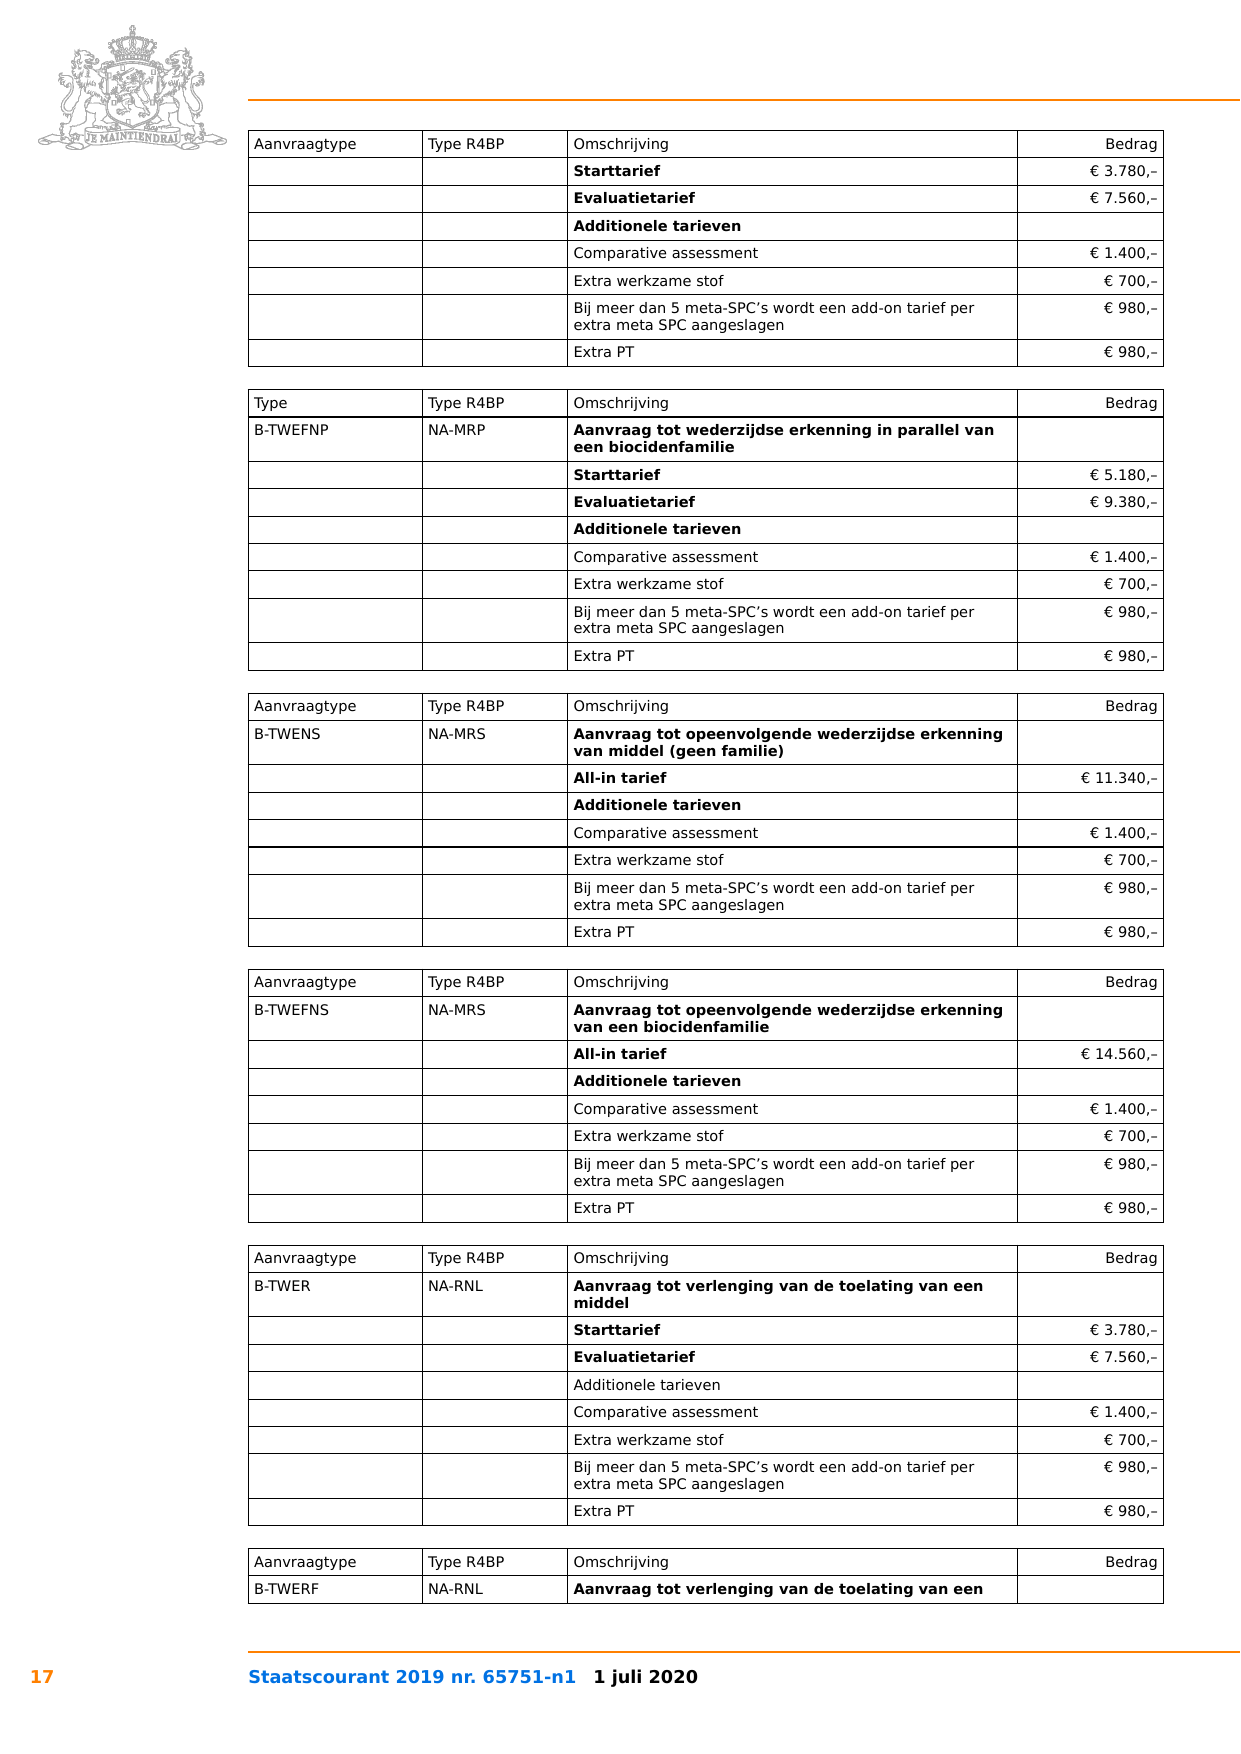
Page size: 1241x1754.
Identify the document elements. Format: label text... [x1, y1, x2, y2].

table_cell [1018, 1273, 1163, 1316]
table_cell [1018, 793, 1163, 819]
table_cell [423, 340, 567, 366]
table_cell € 1.400,– [1018, 241, 1163, 267]
table_header Type R4BP [423, 390, 567, 416]
table_cell [423, 765, 567, 792]
table_cell Additionele tarieven [568, 517, 1017, 543]
table_cell € 980,– [1018, 919, 1163, 946]
table_cell [423, 1041, 567, 1068]
table_cell Aanvraag tot verlenging van de toelating van een [568, 1576, 1017, 1603]
table_header Omschrijving [568, 1549, 1017, 1575]
table_cell [249, 1345, 422, 1371]
table_cell € 1.400,– [1018, 1096, 1163, 1122]
table_cell [249, 544, 422, 570]
table_cell [423, 544, 567, 570]
table_cell € 700,– [1018, 1124, 1163, 1150]
table_cell € 3.780,– [1018, 158, 1163, 185]
table_cell [423, 1372, 567, 1398]
table_cell Extra werkzame stof [568, 268, 1017, 294]
table_cell Additionele tarieven [568, 1069, 1017, 1095]
table_cell B-TWEFNP [249, 418, 422, 461]
table_cell B-TWENS [249, 721, 422, 764]
table_cell [423, 1317, 567, 1344]
table_cell [249, 186, 422, 212]
table_cell [249, 1069, 422, 1095]
table_cell Starttarief [568, 462, 1017, 488]
table_cell [249, 599, 422, 642]
table_header Type R4BP [423, 970, 567, 996]
table_cell [249, 919, 422, 946]
table_cell [1018, 517, 1163, 543]
table_cell NA-MRP [423, 418, 567, 461]
table_cell [249, 241, 422, 267]
table_cell [249, 213, 422, 239]
table_cell Comparative assessment [568, 1096, 1017, 1122]
table_cell Extra werkzame stof [568, 848, 1017, 874]
table_header Type R4BP [423, 131, 567, 157]
table_header Bedrag [1018, 970, 1163, 996]
table_cell [423, 517, 567, 543]
table_cell Evaluatietarief [568, 489, 1017, 516]
table_cell € 980,– [1018, 1454, 1163, 1498]
table_cell [423, 820, 567, 846]
table_cell [249, 1400, 422, 1426]
table_cell [249, 848, 422, 874]
table_header Omschrijving [568, 694, 1017, 720]
table_cell NA-RNL [423, 1576, 567, 1603]
table_cell € 980,– [1018, 599, 1163, 642]
table_cell [249, 643, 422, 669]
table_cell Starttarief [568, 158, 1017, 185]
table_cell Additionele tarieven [568, 1372, 1017, 1398]
table_cell Extra PT [568, 643, 1017, 669]
table_cell [1018, 721, 1163, 764]
table_cell [249, 1427, 422, 1453]
table_cell Bij meer dan 5 meta-SPC’s wordt een add-on tarief per extra meta SPC aangeslagen [568, 295, 1017, 339]
table_cell € 700,– [1018, 571, 1163, 598]
table_cell [249, 875, 422, 918]
table_cell [423, 599, 567, 642]
table_header Type R4BP [423, 1549, 567, 1575]
table_cell Comparative assessment [568, 544, 1017, 570]
table_cell Bij meer dan 5 meta-SPC’s wordt een add-on tarief per extra meta SPC aangeslagen [568, 599, 1017, 642]
table_cell € 14.560,– [1018, 1041, 1163, 1068]
table_cell € 700,– [1018, 1427, 1163, 1453]
table_cell [423, 875, 567, 918]
table_cell Extra PT [568, 1499, 1017, 1525]
table_cell Comparative assessment [568, 1400, 1017, 1426]
table_cell € 980,– [1018, 295, 1163, 339]
table_cell [1018, 1069, 1163, 1095]
table_cell B-TWEFNS [249, 997, 422, 1040]
table_header Bedrag [1018, 694, 1163, 720]
table_cell Evaluatietarief [568, 1345, 1017, 1371]
table_header Omschrijving [568, 1246, 1017, 1272]
table_cell [423, 643, 567, 669]
table_cell € 980,– [1018, 340, 1163, 366]
table_cell [423, 1124, 567, 1150]
table_cell € 1.400,– [1018, 544, 1163, 570]
table_cell [1018, 1372, 1163, 1398]
table_cell [423, 186, 567, 212]
table_cell Comparative assessment [568, 820, 1017, 846]
table_cell [249, 820, 422, 846]
table_cell [423, 1499, 567, 1525]
table_cell All-in tarief [568, 1041, 1017, 1068]
table_cell € 980,– [1018, 1195, 1163, 1222]
table_cell [249, 1096, 422, 1122]
table_cell B-TWER [249, 1273, 422, 1316]
table_cell € 5.180,– [1018, 462, 1163, 488]
table_cell Aanvraag tot opeenvolgende wederzijdse erkenning van een biocidenfamilie [568, 997, 1017, 1040]
table_cell Extra PT [568, 340, 1017, 366]
table_cell [423, 848, 567, 874]
table_cell [249, 295, 422, 339]
table_cell B-TWERF [249, 1576, 422, 1603]
table_cell [249, 1317, 422, 1344]
table_cell € 3.780,– [1018, 1317, 1163, 1344]
table_cell Aanvraag tot verlenging van de toelating van een middel [568, 1273, 1017, 1316]
table_cell [1018, 418, 1163, 461]
table_cell Bij meer dan 5 meta-SPC’s wordt een add-on tarief per extra meta SPC aangeslagen [568, 1454, 1017, 1498]
table_cell Additionele tarieven [568, 213, 1017, 239]
table_cell € 980,– [1018, 875, 1163, 918]
table_cell € 980,– [1018, 1151, 1163, 1194]
table_cell € 700,– [1018, 268, 1163, 294]
table_cell All-in tarief [568, 765, 1017, 792]
table_cell NA-MRS [423, 997, 567, 1040]
table_cell Evaluatietarief [568, 186, 1017, 212]
table_cell Bij meer dan 5 meta-SPC’s wordt een add-on tarief per extra meta SPC aangeslagen [568, 1151, 1017, 1194]
table_header Aanvraagtype [249, 1246, 422, 1272]
table_cell [1018, 997, 1163, 1040]
table_cell [423, 158, 567, 185]
table_cell [249, 1454, 422, 1498]
table_header Aanvraagtype [249, 694, 422, 720]
table_cell [249, 1499, 422, 1525]
table_cell [423, 268, 567, 294]
table_cell [1018, 213, 1163, 239]
table_cell Bij meer dan 5 meta-SPC’s wordt een add-on tarief per extra meta SPC aangeslagen [568, 875, 1017, 918]
table_cell € 7.560,– [1018, 186, 1163, 212]
table_header Omschrijving [568, 970, 1017, 996]
table_cell € 11.340,– [1018, 765, 1163, 792]
table_cell [249, 340, 422, 366]
table_cell € 980,– [1018, 643, 1163, 669]
table_cell Extra PT [568, 1195, 1017, 1222]
table_header Type [249, 390, 422, 416]
table_cell [423, 1096, 567, 1122]
table_cell [423, 295, 567, 339]
table_cell [249, 1372, 422, 1398]
table_cell [249, 489, 422, 516]
table_cell [423, 213, 567, 239]
table_cell [249, 571, 422, 598]
table_cell Aanvraag tot opeenvolgende wederzijdse erkenning van middel (geen familie) [568, 721, 1017, 764]
table_cell Extra werkzame stof [568, 1427, 1017, 1453]
table_cell [423, 1427, 567, 1453]
table_cell [423, 571, 567, 598]
table_cell Aanvraag tot wederzijdse erkenning in parallel van een biocidenfamilie [568, 418, 1017, 461]
table_cell [423, 489, 567, 516]
table_header Aanvraagtype [249, 1549, 422, 1575]
table_cell [249, 1151, 422, 1194]
table_header Bedrag [1018, 1549, 1163, 1575]
table_cell Additionele tarieven [568, 793, 1017, 819]
table_header Type R4BP [423, 1246, 567, 1272]
table_cell [1018, 1576, 1163, 1603]
table_cell [423, 793, 567, 819]
table_cell [423, 1345, 567, 1371]
table_cell [423, 1151, 567, 1194]
table_header Type R4BP [423, 694, 567, 720]
table_cell [423, 1069, 567, 1095]
table_header Aanvraagtype [249, 970, 422, 996]
table_cell Starttarief [568, 1317, 1017, 1344]
table_cell [423, 241, 567, 267]
table_cell € 9.380,– [1018, 489, 1163, 516]
table_cell [249, 765, 422, 792]
table_cell [249, 1124, 422, 1150]
table_cell [423, 919, 567, 946]
table_cell [423, 1195, 567, 1222]
table_header Bedrag [1018, 390, 1163, 416]
table_cell NA-MRS [423, 721, 567, 764]
table_cell [249, 268, 422, 294]
table_cell Extra PT [568, 919, 1017, 946]
table_cell € 1.400,– [1018, 1400, 1163, 1426]
table_cell [249, 793, 422, 819]
table_cell [423, 1454, 567, 1498]
table_cell € 7.560,– [1018, 1345, 1163, 1371]
table_cell [249, 158, 422, 185]
table_cell [249, 1195, 422, 1222]
picture [38, 25, 227, 150]
table_cell [249, 1041, 422, 1068]
table_cell € 1.400,– [1018, 820, 1163, 846]
table_cell [249, 462, 422, 488]
table_header Aanvraagtype [249, 131, 422, 157]
table_cell NA-RNL [423, 1273, 567, 1316]
table_cell Extra werkzame stof [568, 1124, 1017, 1150]
table_header Omschrijving [568, 390, 1017, 416]
table_cell € 700,– [1018, 848, 1163, 874]
table_header Omschrijving [568, 131, 1017, 157]
table_cell [249, 517, 422, 543]
table_header Bedrag [1018, 1246, 1163, 1272]
table_cell [423, 1400, 567, 1426]
table_cell Extra werkzame stof [568, 571, 1017, 598]
table_cell € 980,– [1018, 1499, 1163, 1525]
table_cell Comparative assessment [568, 241, 1017, 267]
table_header Bedrag [1018, 131, 1163, 157]
table_cell [423, 462, 567, 488]
